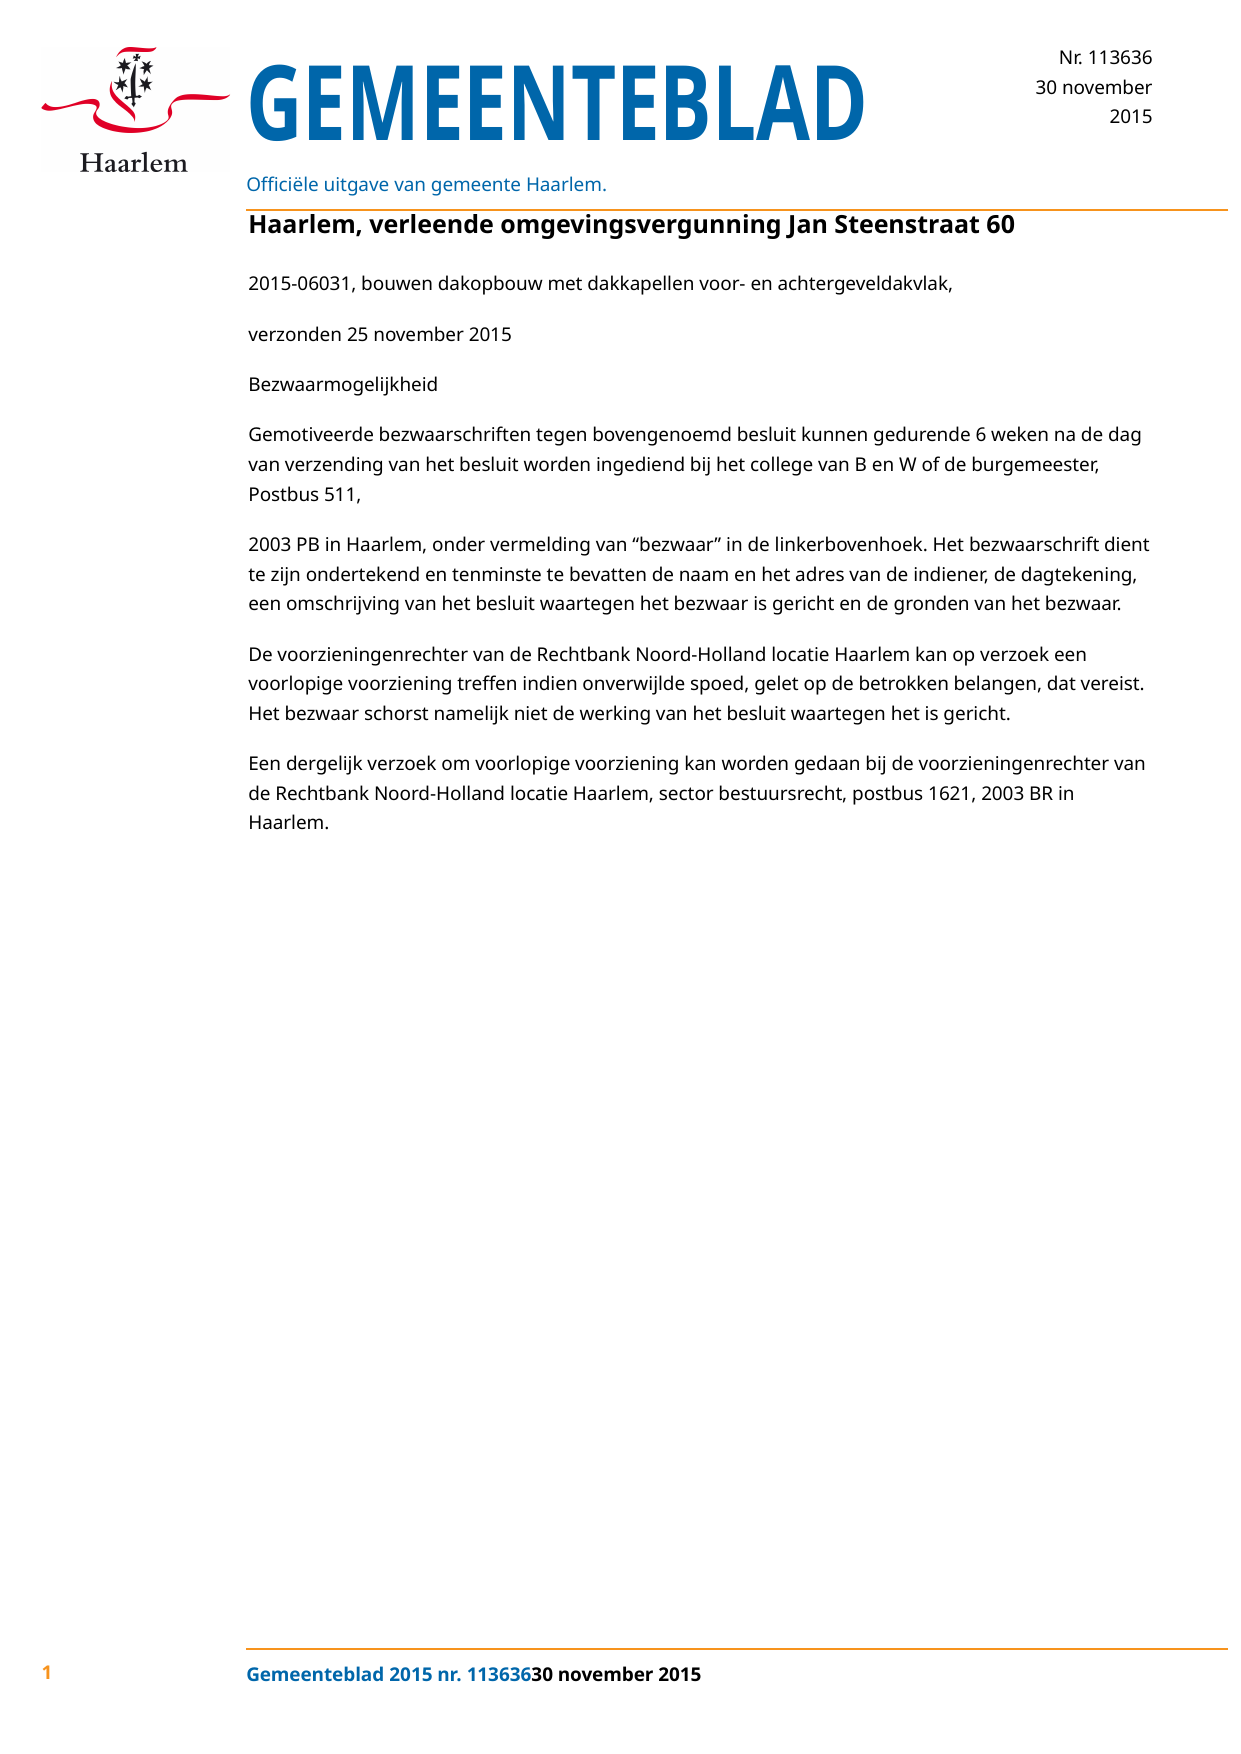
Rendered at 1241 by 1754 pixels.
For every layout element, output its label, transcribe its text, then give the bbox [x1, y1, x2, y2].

text De voorzieningenrechter van de Rechtbank Noord-Holland locatie Haarlem kan op verzoek een voorlopige voorziening treffen indien onverwijlde spoed, gelet op de betrokken belangen, dat vereist. Het bezwaar schorst namelijk niet de werking van het besluit waartegen het is gericht. [248, 641, 1152, 726]
text 2015-06031, bouwen dakopbouw met dakkapellen voor- en achtergeveldakvlak, [248, 270, 1152, 296]
picture [41, 47, 231, 172]
text verzonden 25 november 2015 [248, 321, 1152, 346]
text Haarlem, verleende omgevingsvergunning Jan Steenstraat 60 [248, 211, 1152, 241]
text 2003 PB in Haarlem, onder vermelding van “bezwaar” in de linkerbovenhoek. Het bezwaarschrift dient te zijn ondertekend en tenminste te bevatten de naam en het adres van de indiener, de dagtekening, een omschrijving van het besluit waartegen het bezwaar is gericht en de gronden van het bezwaar. [248, 531, 1152, 616]
text Een dergelijk verzoek om voorlopige voorziening kan worden gedaan bij de voorzieningenrechter van de Rechtbank Noord-Holland locatie Haarlem, sector bestuursrecht, postbus 1621, 2003 BR in Haarlem. [248, 750, 1152, 835]
text Gemotiveerde bezwaarschriften tegen bovengenoemd besluit kunnen gedurende 6 weken na de dag van verzending van het besluit worden ingediend bij het college van B en W of de burgemeester, Postbus 511, [248, 422, 1152, 506]
text Bezwaarmogelijkheid [248, 371, 1152, 397]
